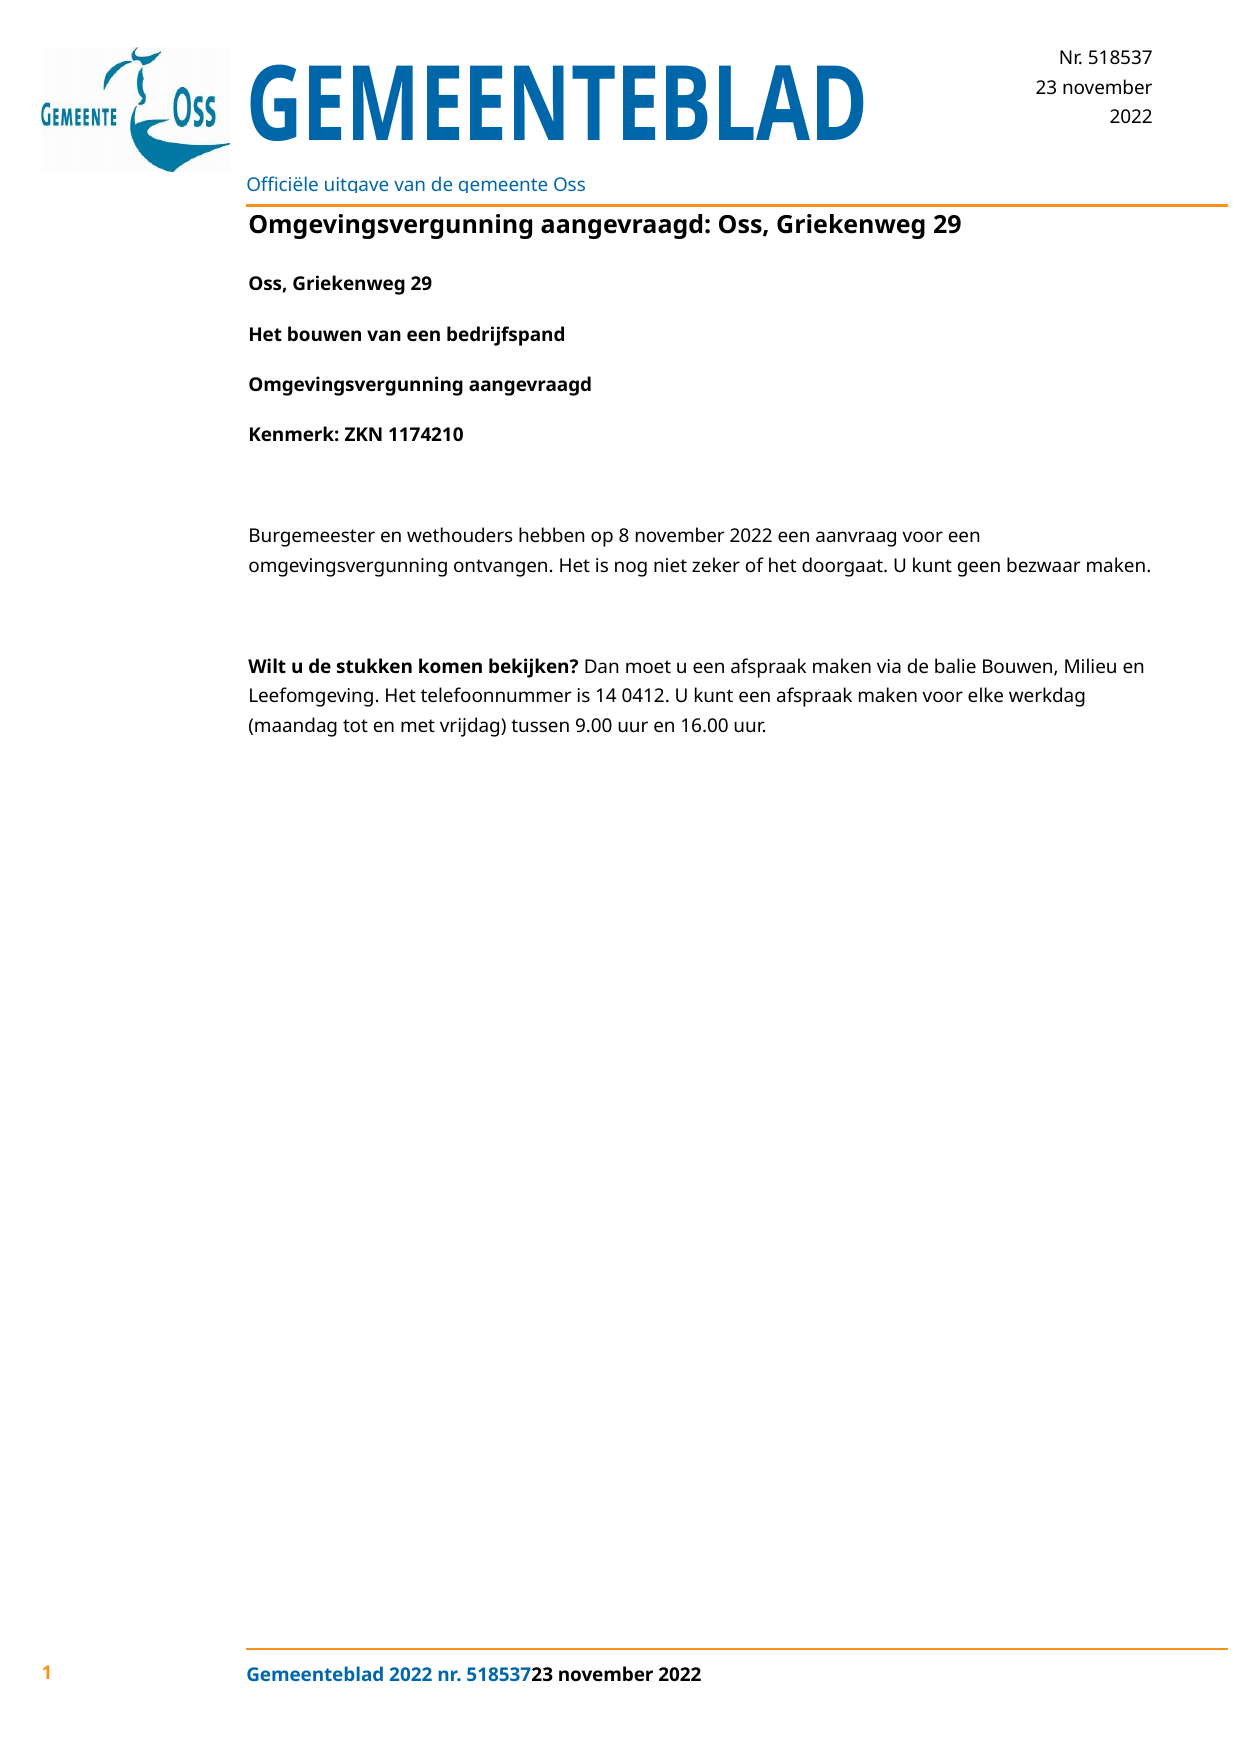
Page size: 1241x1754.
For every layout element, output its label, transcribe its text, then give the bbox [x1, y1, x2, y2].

text Omgevingsvergunning aangevraagd [248, 371, 1152, 397]
text Het bouwen van een bedrijfspand [248, 321, 1152, 346]
picture [41, 47, 231, 172]
text Oss, Griekenweg 29 [248, 270, 1152, 296]
text Kenmerk: ZKN 1174210 [248, 422, 1152, 447]
text Burgemeester en wethouders hebben op 8 november 2022 een aanvraag voor een omgevingsvergunning ontvangen. Het is nog niet zeker of het doorgaat. U kunt geen bezwaar maken. [248, 522, 1152, 578]
text Wilt u de stukken komen bekijken? Dan moet u een afspraak maken via de balie Bouwen, Milieu en Leefomgeving. Het telefoonnummer is 14 0412. U kunt een afspraak maken voor elke werkdag (maandag tot en met vrijdag) tussen 9.00 uur en 16.00 uur. [248, 653, 1152, 738]
text Omgevingsvergunning aangevraagd: Oss, Griekenweg 29 [248, 207, 1152, 241]
